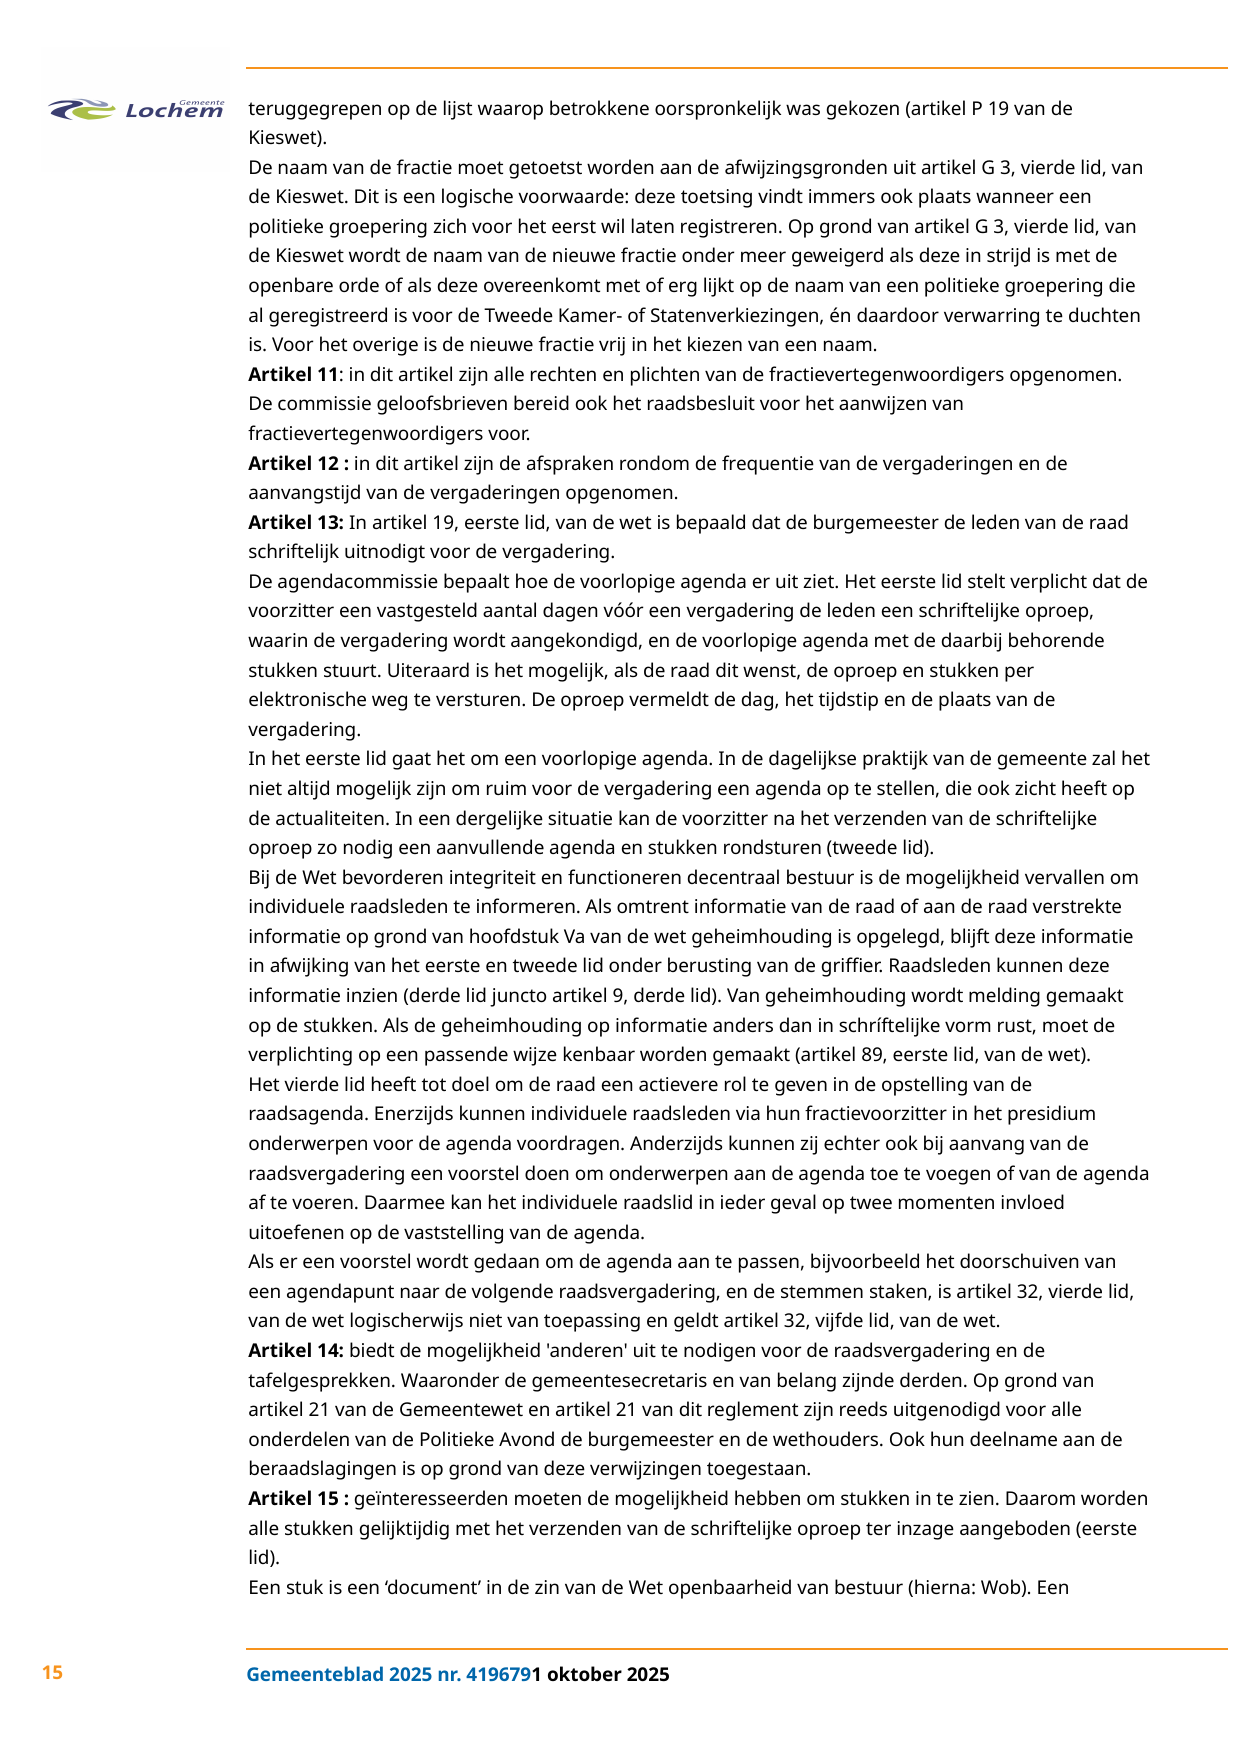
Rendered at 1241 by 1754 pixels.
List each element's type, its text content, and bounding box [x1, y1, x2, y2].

text In het eerste lid gaat het om een voorlopige agenda. In de dagelijkse praktijk van de gemeente zal het niet altijd mogelijk zijn om ruim voor de vergadering een agenda op te stellen, die ook zicht heeft op de actualiteiten. In een dergelijke situatie kan de voorzitter na het verzenden van de schriftelijke oproep zo nodig een aanvullende agenda en stukken rondsturen (tweede lid). [248, 746, 1152, 860]
text Artikel 12 : in dit artikel zijn de afspraken rondom de frequentie van de vergaderingen en de aanvangstijd van de vergaderingen opgenomen. [248, 450, 1152, 505]
picture [41, 47, 231, 172]
text Bij de Wet bevorderen integriteit en functioneren decentraal bestuur is de mogelijkheid vervallen om individuele raadsleden te informeren. Als omtrent informatie van de raad of aan de raad verstrekte informatie op grond van hoofdstuk Va van de wet geheimhouding is opgelegd, blijft deze informatie in afwijking van het eerste en tweede lid onder berusting van de griffier. Raadsleden kunnen deze informatie inzien (derde lid juncto artikel 9, derde lid). Van geheimhouding wordt melding gemaakt op de stukken. Als de geheimhouding op informatie anders dan in schríftelijke vorm rust, moet de verplichting op een passende wijze kenbaar worden gemaakt (artikel 89, eerste lid, van de wet). [248, 864, 1152, 1067]
text Het vierde lid heeft tot doel om de raad een actievere rol te geven in de opstelling van de raadsagenda. Enerzijds kunnen individuele raadsleden via hun fractievoorzitter in het presidium onderwerpen voor de agenda voordragen. Anderzijds kunnen zij echter ook bij aanvang van de raadsvergadering een voorstel doen om onderwerpen aan de agenda toe te voegen of van de agenda af te voeren. Daarmee kan het individuele raadslid in ieder geval op twee momenten invloed uitoefenen op de vaststelling van de agenda. [248, 1071, 1152, 1245]
text Artikel 14: biedt de mogelijkheid 'anderen' uit te nodigen voor de raadsvergadering en de tafelgesprekken. Waaronder de gemeentesecretaris en van belang zijnde derden. Op grond van artikel 21 van de Gemeentewet en artikel 21 van dit reglement zijn reeds uitgenodigd voor alle onderdelen van de Politieke Avond de burgemeester en de wethouders. Ook hun deelname aan de beraadslagingen is op grond van deze verwijzingen toegestaan. [248, 1337, 1152, 1481]
text Artikel 11: in dit artikel zijn alle rechten en plichten van de fractievertegenwoordigers opgenomen. De commissie geloofsbrieven bereid ook het raadsbesluit voor het aanwijzen van fractievertegenwoordigers voor. [248, 361, 1152, 446]
text Een stuk is een ‘document’ in de zin van de Wet openbaarheid van bestuur (hierna: Wob). Een [248, 1574, 1152, 1600]
text Artikel 15 : geïnteresseerden moeten de mogelijkheid hebben om stukken in te zien. Daarom worden alle stukken gelijktijdig met het verzenden van de schriftelijke oproep ter inzage aangeboden (eerste lid). [248, 1485, 1152, 1570]
text De agendacommissie bepaalt hoe de voorlopige agenda er uit ziet. Het eerste lid stelt verplicht dat de voorzitter een vastgesteld aantal dagen vóór een vergadering de leden een schriftelijke oproep, waarin de vergadering wordt aangekondigd, en de voorlopige agenda met de daarbij behorende stukken stuurt. Uiteraard is het mogelijk, als de raad dit wenst, de oproep en stukken per elektronische weg te versturen. De oproep vermeldt de dag, het tijdstip en de plaats van de vergadering. [248, 568, 1152, 742]
text Artikel 13: In artikel 19, eerste lid, van de wet is bepaald dat de burgemeester de leden van de raad schriftelijk uitnodigt voor de vergadering. [248, 509, 1152, 564]
text Als er een voorstel wordt gedaan om de agenda aan te passen, bijvoorbeeld het doorschuiven van een agendapunt naar de volgende raadsvergadering, en de stemmen staken, is artikel 32, vierde lid, van de wet logischerwijs niet van toepassing en geldt artikel 32, vijfde lid, van de wet. [248, 1248, 1152, 1333]
text De naam van de fractie moet getoetst worden aan de afwijzingsgronden uit artikel G 3, vierde lid, van de Kieswet. Dit is een logische voorwaarde: deze toetsing vindt immers ook plaats wanneer een politieke groepering zich voor het eerst wil laten registreren. Op grond van artikel G 3, vierde lid, van de Kieswet wordt de naam van de nieuwe fractie onder meer geweigerd als deze in strijd is met de openbare orde of als deze overeenkomt met of erg lijkt op de naam van een politieke groepering die al geregistreerd is voor de Tweede Kamer- of Statenverkiezingen, én daardoor verwarring te duchten is. Voor het overige is de nieuwe fractie vrij in het kiezen van een naam. [248, 154, 1152, 357]
text teruggegrepen op de lijst waarop betrokkene oorspronkelijk was gekozen (artikel P 19 van de Kieswet). [248, 95, 1152, 150]
